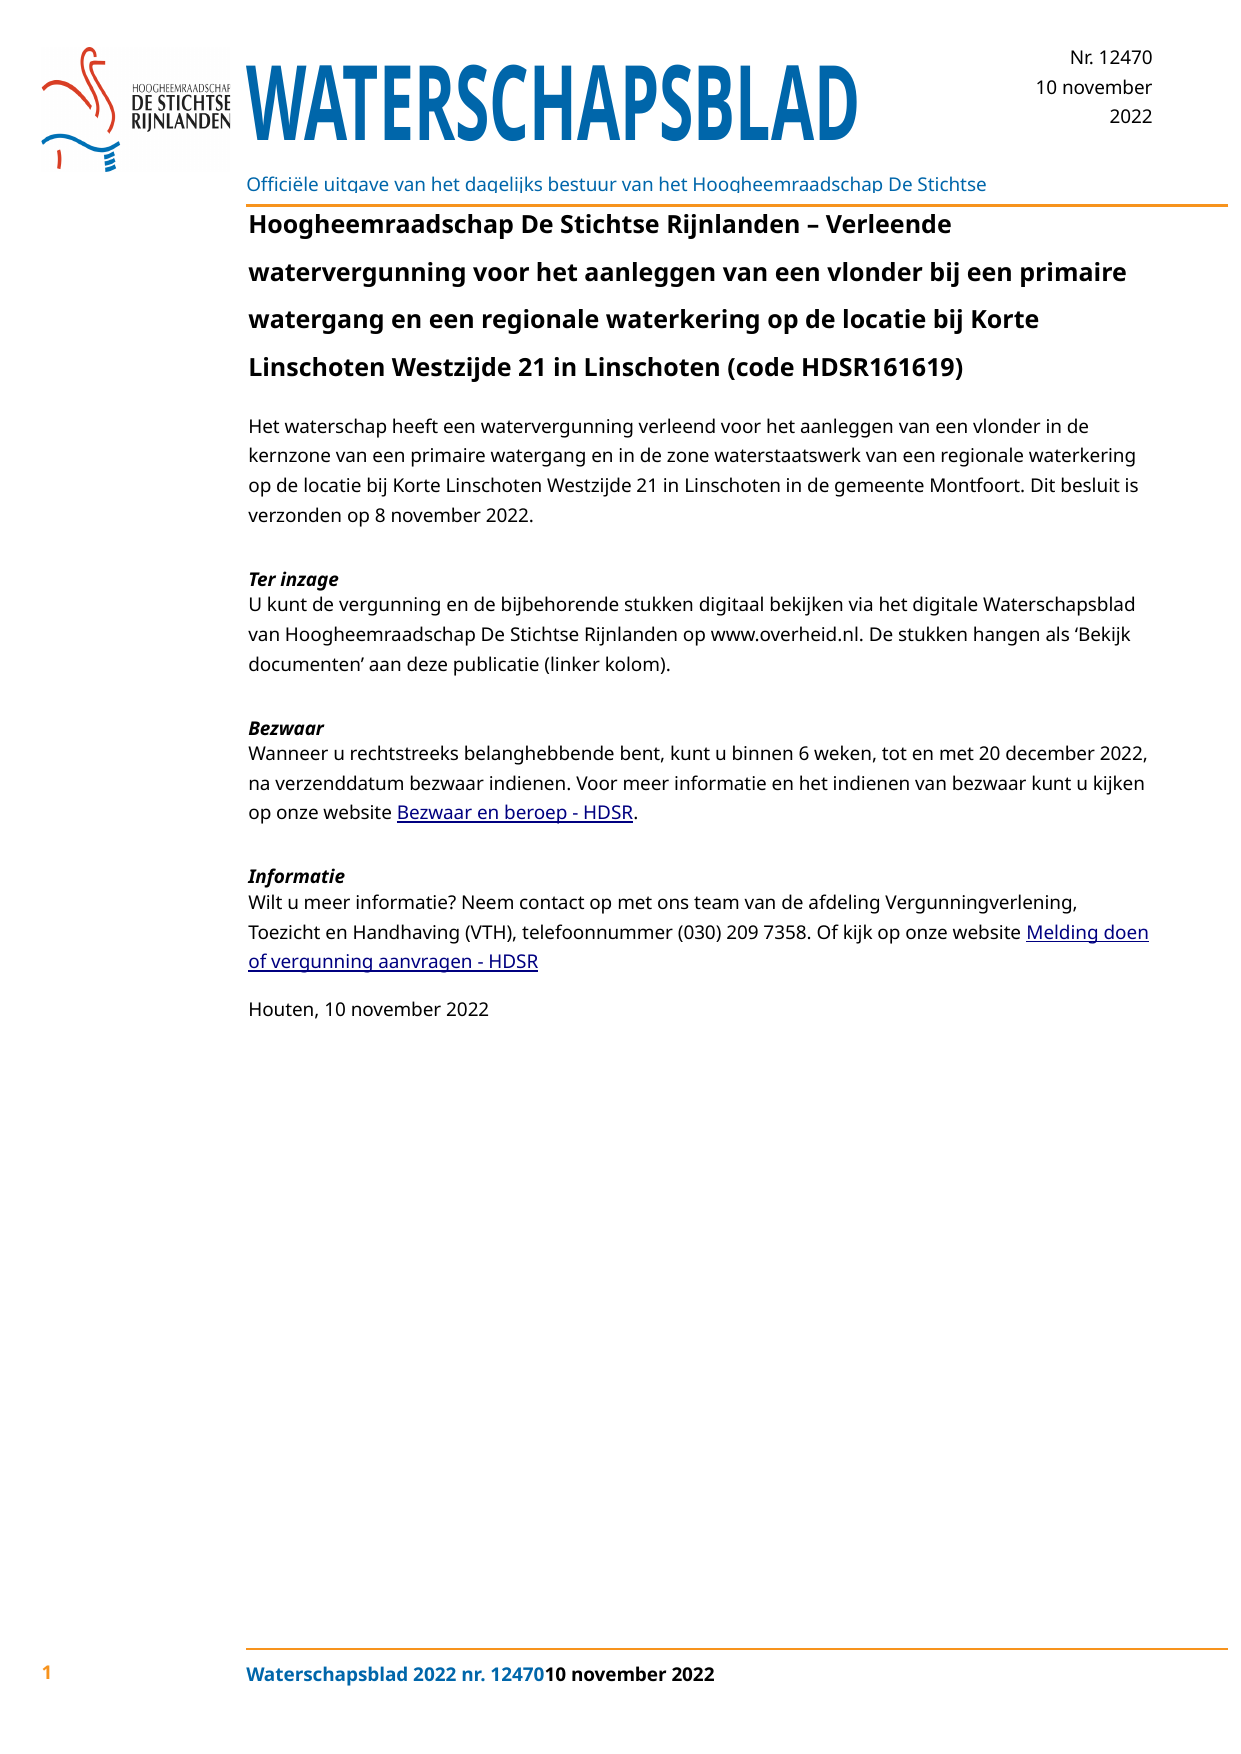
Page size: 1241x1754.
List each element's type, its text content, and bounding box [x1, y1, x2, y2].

text Het waterschap heeft een watervergunning verleend voor het aanleggen van een vlonder in de kernzone van een primaire watergang en in de zone waterstaatswerk van een regionale waterkering op de locatie bij Korte Linschoten Westzijde 21 in Linschoten in de gemeente Montfoort. Dit besluit is verzonden op 8 november 2022. [248, 413, 1152, 528]
text Houten, 10 november 2022 [248, 996, 1152, 1022]
text U kunt de vergunning en de bijbehorende stukken digitaal bekijken via het digitale Waterschapsblad van Hoogheemraadschap De Stichtse Rijnlanden op www.overheid.nl. De stukken hangen als ‘Bekijk documenten’ aan deze publicatie (linker kolom). [248, 592, 1152, 676]
text Wanneer u rechtstreeks belanghebbende bent, kunt u binnen 6 weken, tot en met 20 december 2022, na verzenddatum bezwaar indienen. Voor meer informatie en het indienen van bezwaar kunt u kijken op onze website Bezwaar en beroep - HDSR. [248, 740, 1152, 825]
text Informatie [248, 863, 1152, 889]
text Bezwaar [248, 715, 1152, 740]
text Wilt u meer informatie? Neem contact op met ons team van de afdeling Vergunningverlening, Toezicht en Handhaving (VTH), telefoonnummer (030) 209 7358. Of kijk op onze website Melding doen of vergunning aanvragen - HDSR [248, 889, 1152, 974]
text Ter inzage [248, 566, 1152, 592]
picture [41, 47, 231, 172]
text Hoogheemraadschap De Stichtse Rijnlanden – Verleende watervergunning voor het aanleggen van een vlonder bij een primaire watergang en een regionale waterkering op de locatie bij Korte Linschoten Westzijde 21 in Linschoten (code HDSR161619) [248, 207, 1152, 384]
